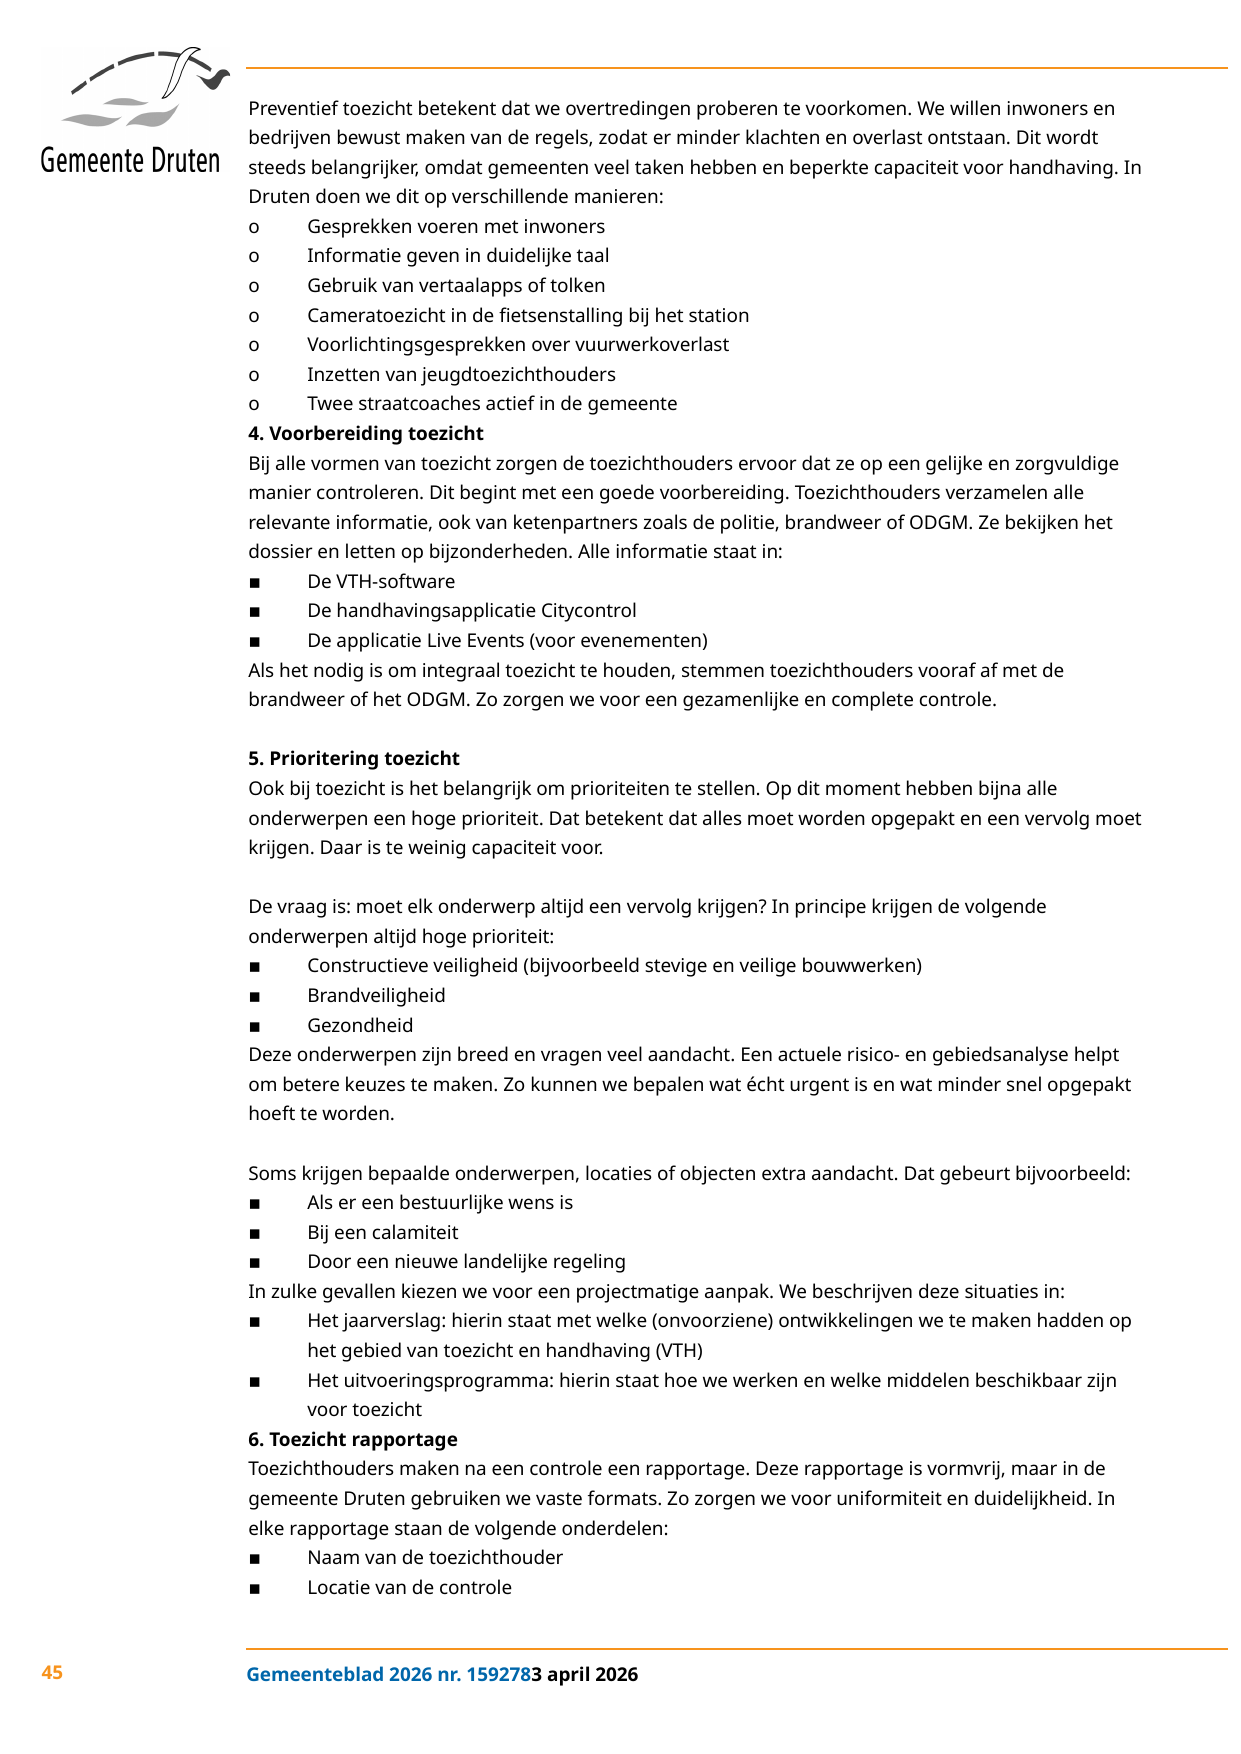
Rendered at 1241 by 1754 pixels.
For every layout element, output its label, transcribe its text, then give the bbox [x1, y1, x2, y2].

text Toezichthouders maken na een controle een rapportage. Deze rapportage is vormvrij, maar in de gemeente Druten gebruiken we vaste formats. Zo zorgen we voor uniformiteit en duidelijkheid. In elke rapportage staan de volgende onderdelen: [248, 1456, 1152, 1541]
text Preventief toezicht betekent dat we overtredingen proberen te voorkomen. We willen inwoners en bedrijven bewust maken van de regels, zodat er minder klachten en overlast ontstaan. Dit wordt steeds belangrijker, omdat gemeenten veel taken hebben en beperkte capaciteit voor handhaving. In Druten doen we dit op verschillende manieren: [248, 95, 1152, 209]
list Constructieve veiligheid (bijvoorbeeld stevige en veilige bouwwerken) [248, 953, 1152, 978]
list De applicatie Live Events (voor evenementen) [248, 627, 1152, 653]
list Inzetten van jeugdtoezichthouders [248, 361, 1152, 387]
text In zulke gevallen kiezen we voor een projectmatige aanpak. We beschrijven deze situaties in: [248, 1278, 1152, 1304]
text 6. Toezicht rapportage [248, 1426, 1152, 1452]
list Gezondheid [248, 1012, 1152, 1038]
list Cameratoezicht in de fietsenstalling bij het station [248, 302, 1152, 328]
list Informatie geven in duidelijke taal [248, 243, 1152, 268]
list Naam van de toezichthouder [248, 1544, 1152, 1570]
list Locatie van de controle [248, 1574, 1152, 1600]
text Soms krijgen bepaalde onderwerpen, locaties of objecten extra aandacht. Dat gebeurt bijvoorbeeld: [248, 1160, 1152, 1186]
list Het jaarverslag: hierin staat met welke (onvoorziene) ontwikkelingen we te maken hadden op het gebied van toezicht en handhaving (VTH) [248, 1308, 1152, 1363]
list Gebruik van vertaalapps of tolken [248, 272, 1152, 298]
text Als het nodig is om integraal toezicht te houden, stemmen toezichthouders vooraf af met de brandweer of het ODGM. Zo zorgen we voor een gezamenlijke en complete controle. [248, 657, 1152, 712]
list Bij een calamiteit [248, 1219, 1152, 1245]
list Door een nieuwe landelijke regeling [248, 1248, 1152, 1274]
list Het uitvoeringsprogramma: hierin staat hoe we werken en welke middelen beschikbaar zijn voor toezicht [248, 1367, 1152, 1422]
list Twee straatcoaches actief in de gemeente [248, 391, 1152, 416]
list Als er een bestuurlijke wens is [248, 1189, 1152, 1215]
text 4. Voorbereiding toezicht [248, 420, 1152, 446]
text 5. Prioritering toezicht [248, 746, 1152, 771]
text Bij alle vormen van toezicht zorgen de toezichthouders ervoor dat ze op een gelijke en zorgvuldige manier controleren. Dit begint met een goede voorbereiding. Toezichthouders verzamelen alle relevante informatie, ook van ketenpartners zoals de politie, brandweer of ODGM. Ze bekijken het dossier en letten op bijzonderheden. Alle informatie staat in: [248, 450, 1152, 564]
list Gesprekken voeren met inwoners [248, 213, 1152, 239]
list Brandveiligheid [248, 982, 1152, 1008]
text Deze onderwerpen zijn breed en vragen veel aandacht. Een actuele risico- en gebiedsanalyse helpt om betere keuzes te maken. Zo kunnen we bepalen wat écht urgent is en wat minder snel opgepakt hoeft te worden. [248, 1041, 1152, 1126]
list De handhavingsapplicatie Citycontrol [248, 598, 1152, 623]
picture [41, 47, 231, 172]
text Ook bij toezicht is het belangrijk om prioriteiten te stellen. Op dit moment hebben bijna alle onderwerpen een hoge prioriteit. Dat betekent dat alles moet worden opgepakt en een vervolg moet krijgen. Daar is te weinig capaciteit voor. [248, 775, 1152, 860]
list De VTH-software [248, 568, 1152, 594]
text De vraag is: moet elk onderwerp altijd een vervolg krijgen? In principe krijgen de volgende onderwerpen altijd hoge prioriteit: [248, 893, 1152, 949]
list Voorlichtingsgesprekken over vuurwerkoverlast [248, 331, 1152, 357]
